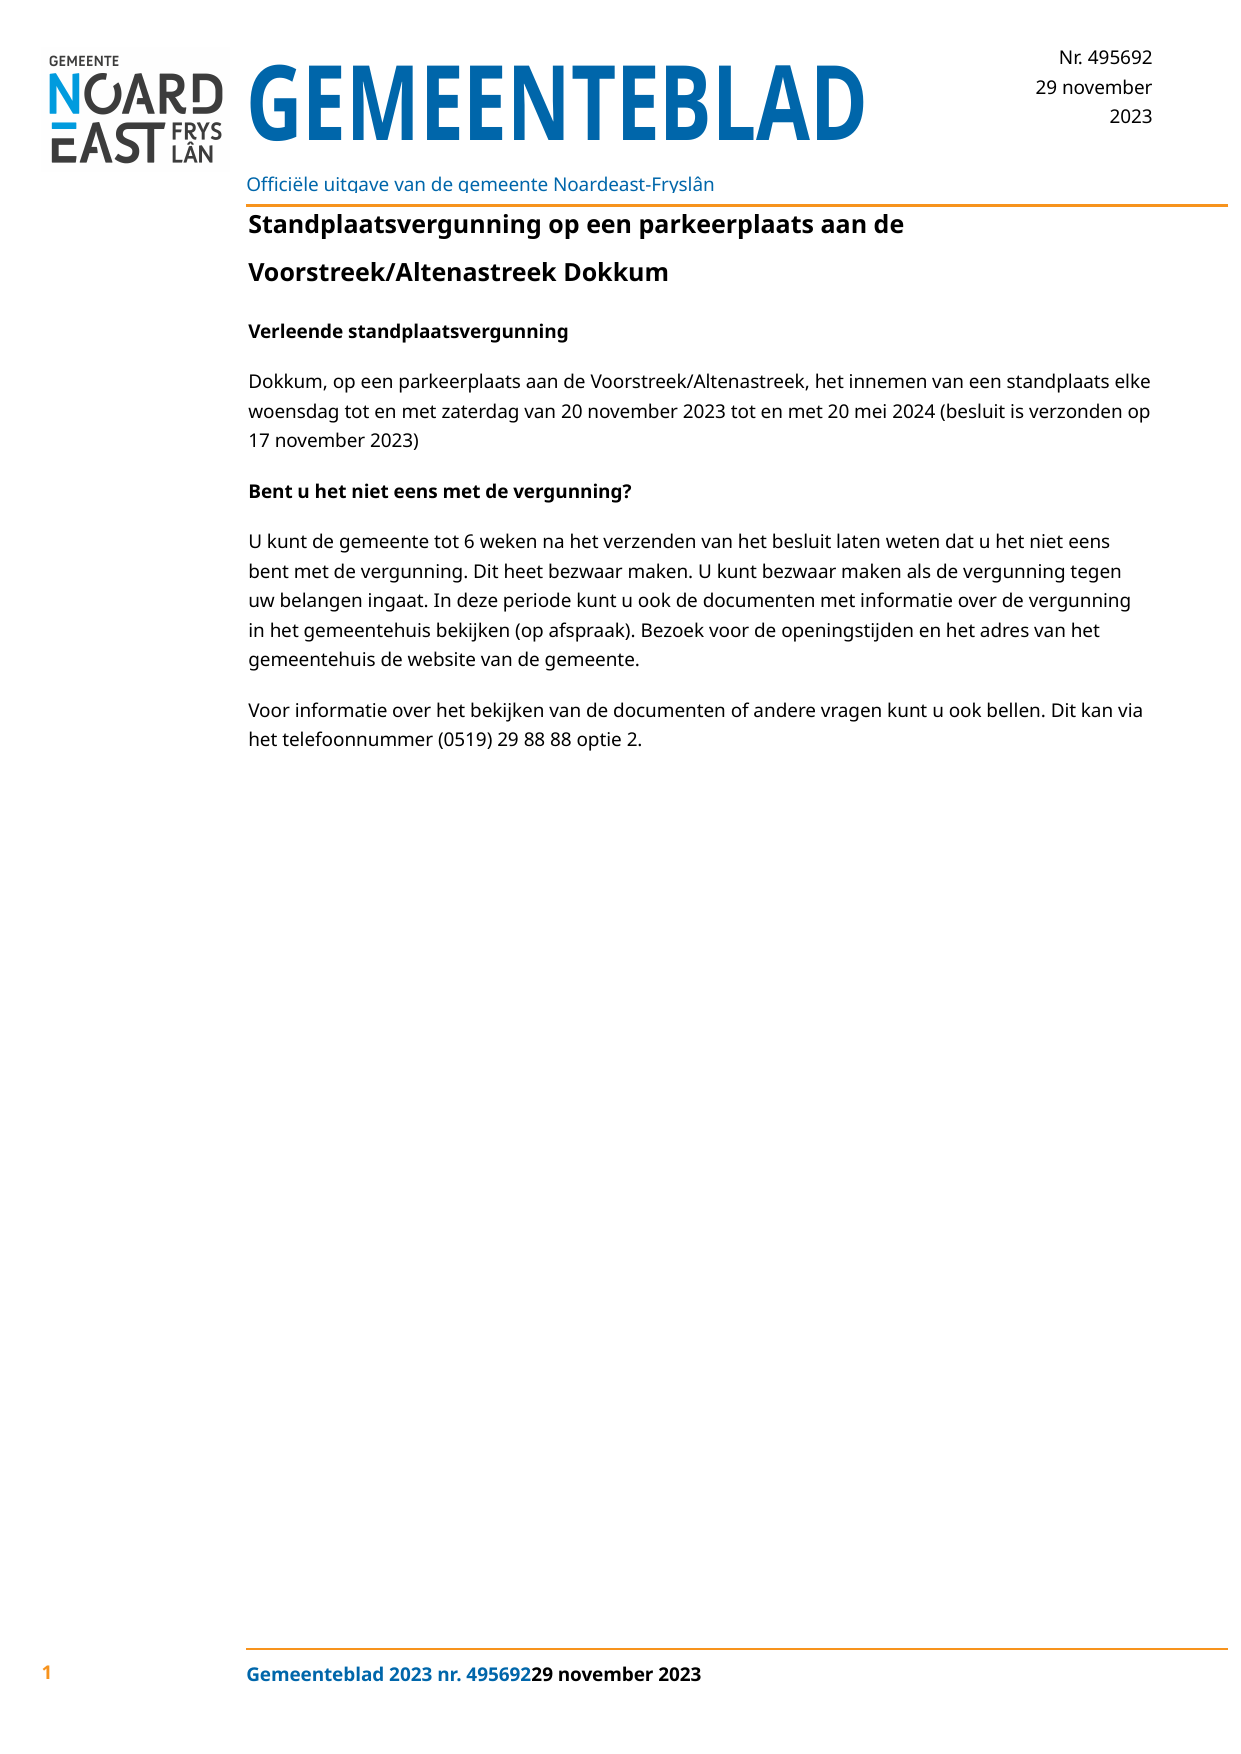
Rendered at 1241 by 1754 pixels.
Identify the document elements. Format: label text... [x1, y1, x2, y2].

text Dokkum, op een parkeerplaats aan de Voorstreek/Altenastreek, het innemen van een standplaats elke woensdag tot en met zaterdag van 20 november 2023 tot en met 20 mei 2024 (besluit is verzonden op 17 november 2023) [248, 368, 1152, 453]
text Voor informatie over het bekijken van de documenten of andere vragen kunt u ook bellen. Dit kan via het telefoonnummer (0519) 29 88 88 optie 2. [248, 697, 1152, 752]
text Standplaatsvergunning op een parkeerplaats aan de Voorstreek/Altenastreek Dokkum [248, 207, 1152, 288]
picture [41, 47, 231, 172]
text U kunt de gemeente tot 6 weken na het verzenden van het besluit laten weten dat u het niet eens bent met de vergunning. Dit heet bezwaar maken. U kunt bezwaar maken als de vergunning tegen uw belangen ingaat. In deze periode kunt u ook de documenten met informatie over de vergunning in het gemeentehuis bekijken (op afspraak). Bezoek voor de openingstijden en het adres van het gemeentehuis de website van de gemeente. [248, 528, 1152, 672]
text Bent u het niet eens met de vergunning? [248, 478, 1152, 504]
text Verleende standplaatsvergunning [248, 318, 1152, 344]
